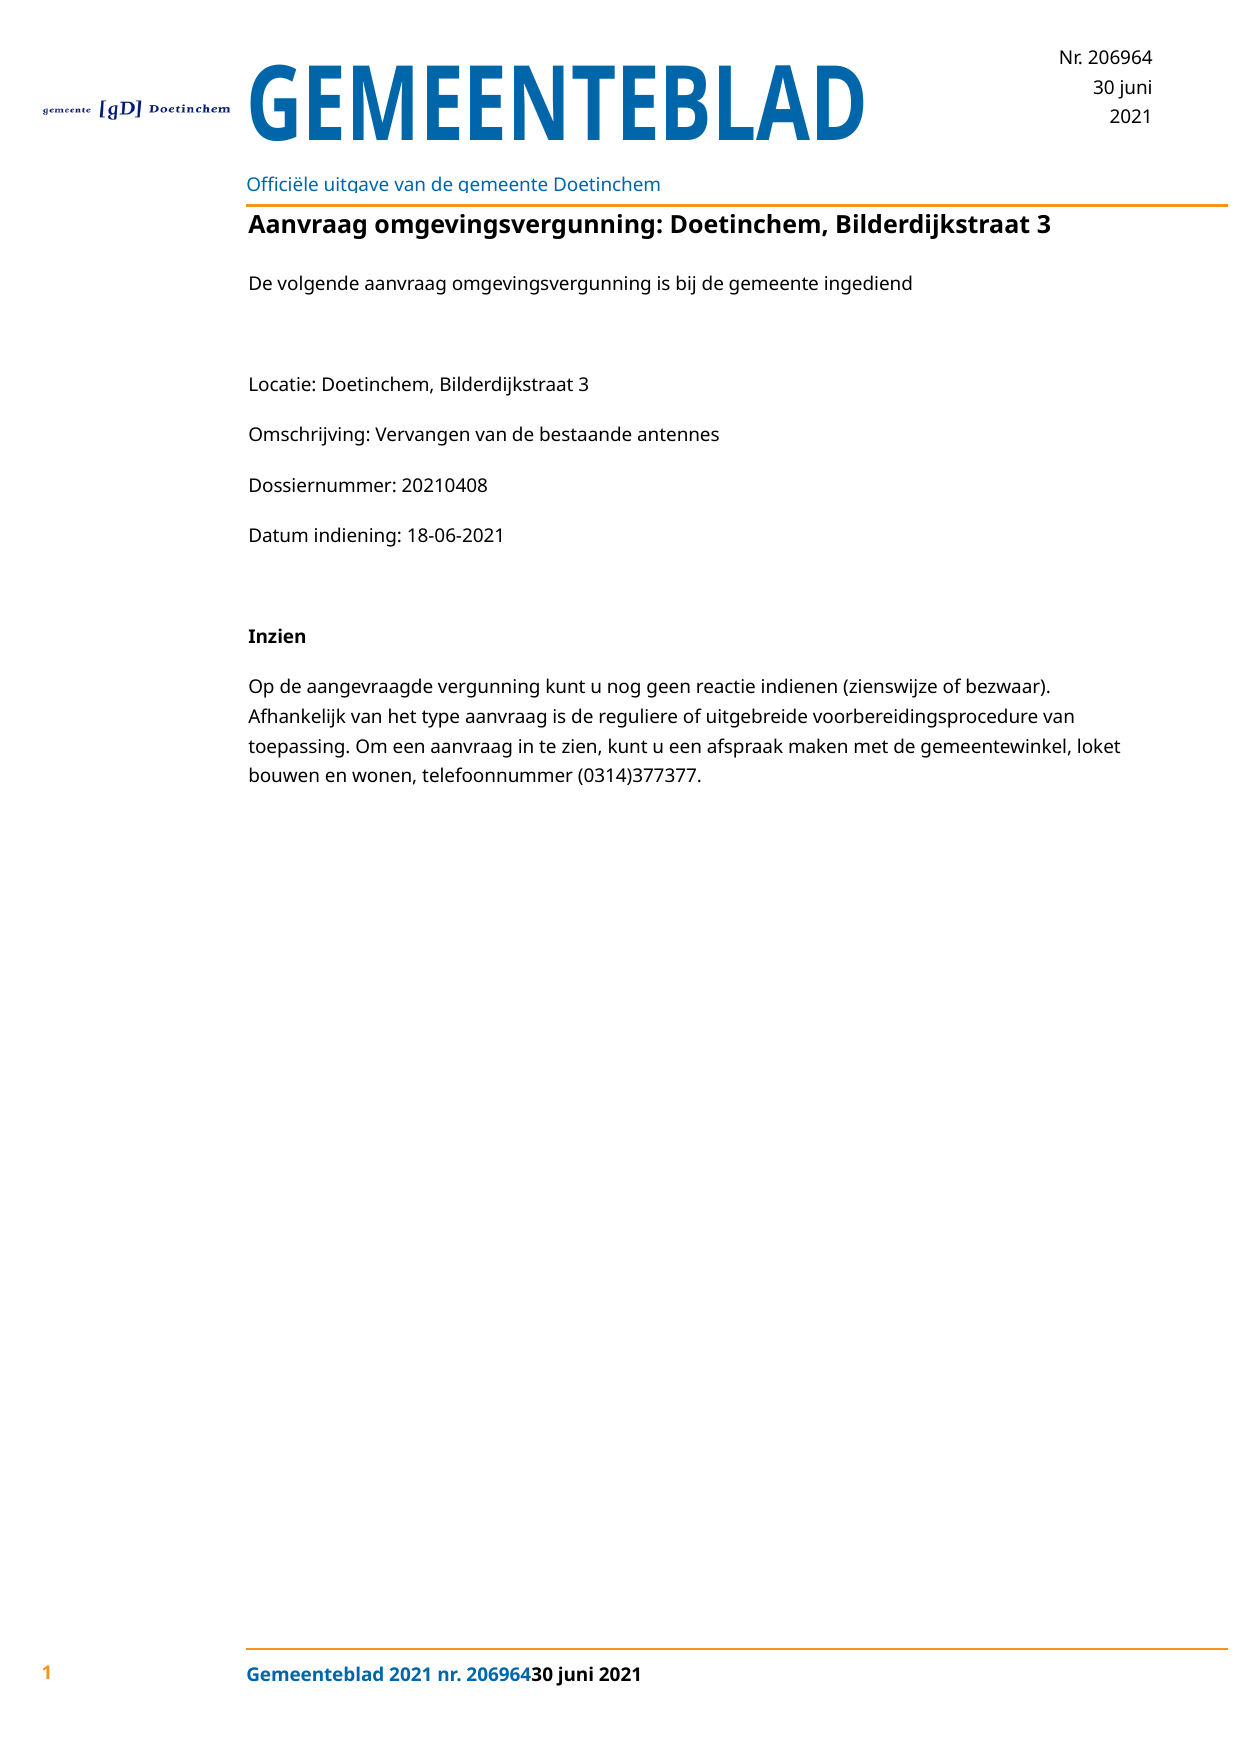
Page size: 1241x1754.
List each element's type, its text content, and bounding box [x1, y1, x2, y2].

text Aanvraag omgevingsvergunning: Doetinchem, Bilderdijkstraat 3 [248, 207, 1152, 241]
text Dossiernummer: 20210408 [248, 472, 1152, 498]
text Datum indiening: 18-06-2021 [248, 522, 1152, 548]
text Op de aangevraagde vergunning kunt u nog geen reactie indienen (zienswijze of bezwaar). Afhankelijk van het type aanvraag is de reguliere of uitgebreide voorbereidingsprocedure van toepassing. Om een aanvraag in te zien, kunt u een afspraak maken met de gemeentewinkel, loket bouwen en wonen, telefoonnummer (0314)377377. [248, 674, 1152, 788]
text De volgende aanvraag omgevingsvergunning is bij de gemeente ingediend [248, 270, 1152, 296]
picture [41, 47, 231, 172]
text Locatie: Doetinchem, Bilderdijkstraat 3 [248, 371, 1152, 397]
text Omschrijving: Vervangen van de bestaande antennes [248, 422, 1152, 447]
text Inzien [248, 623, 1152, 649]
